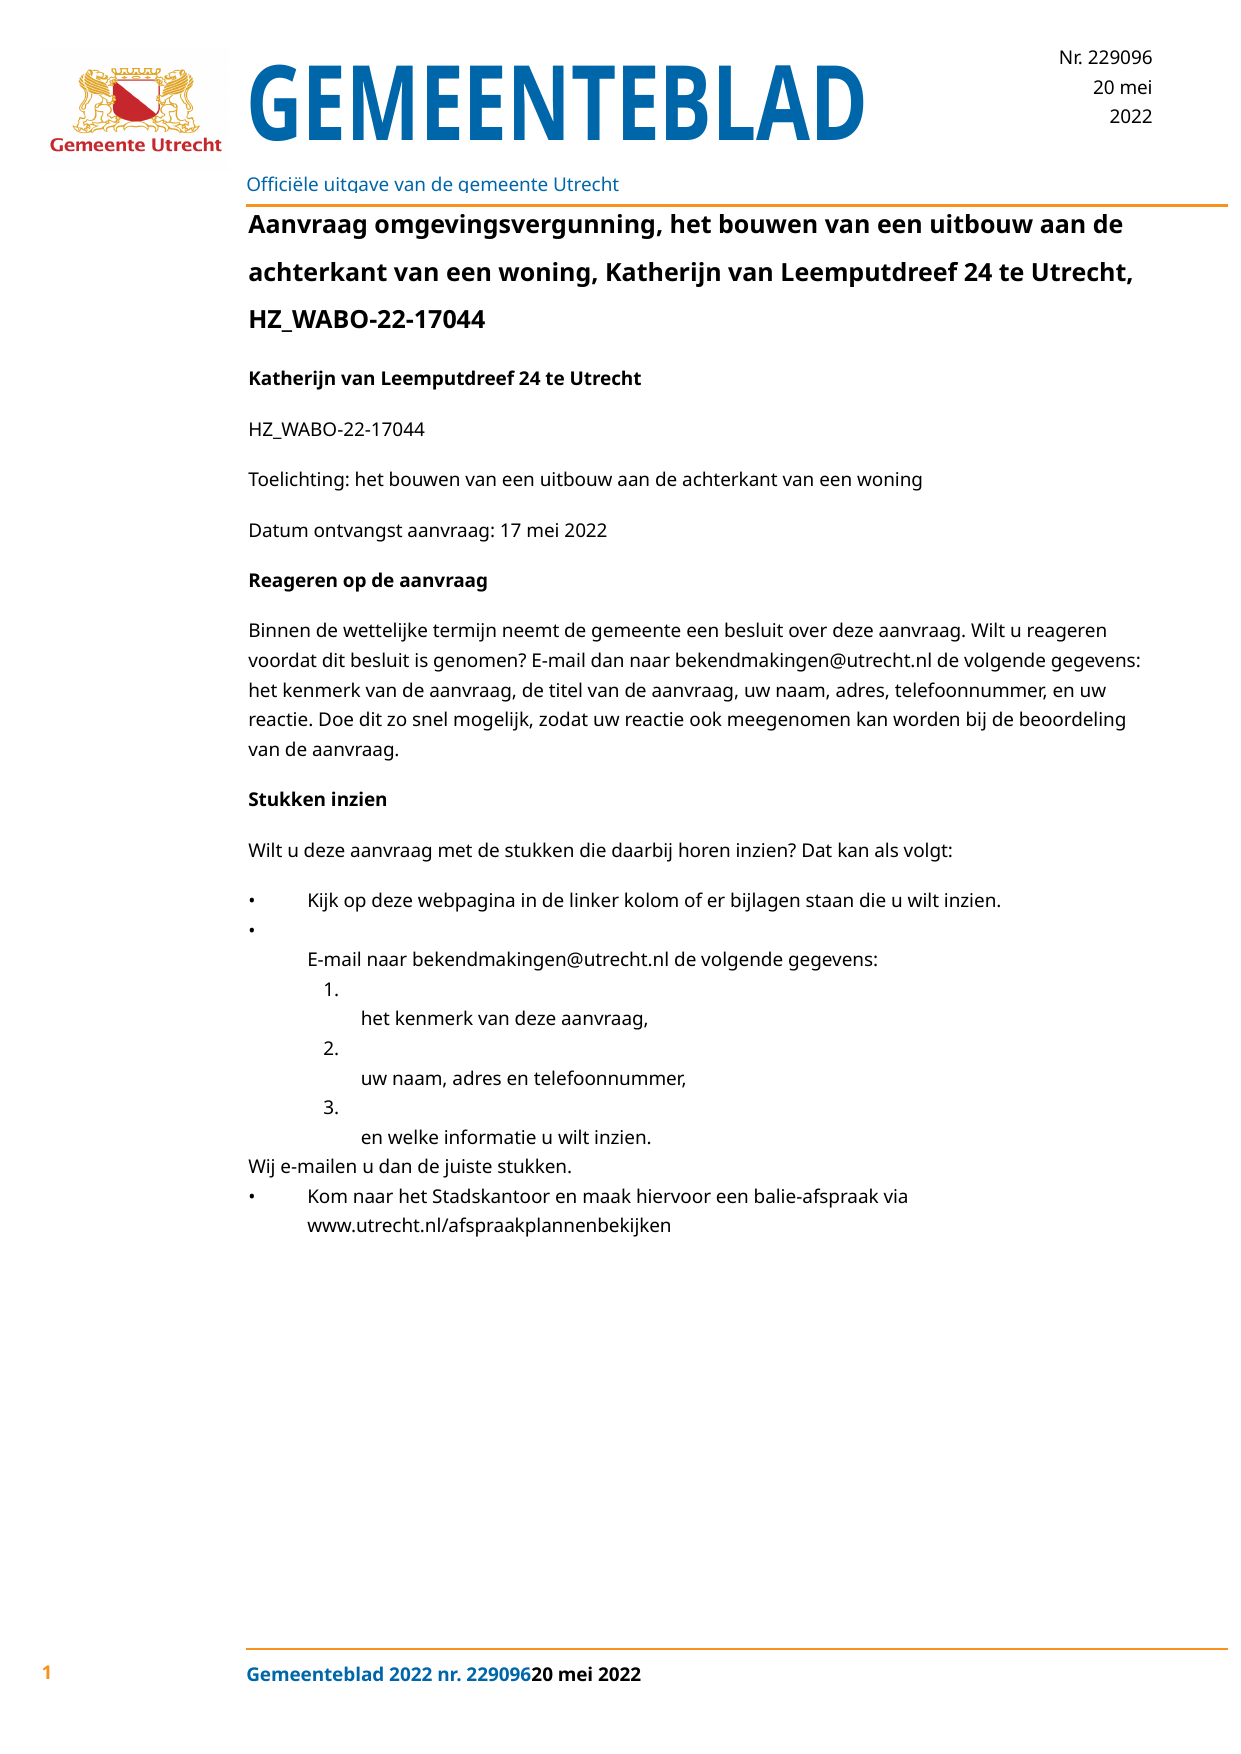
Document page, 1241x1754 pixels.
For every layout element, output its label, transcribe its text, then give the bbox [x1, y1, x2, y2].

text Reageren op de aanvraag [248, 567, 1152, 593]
list Kom naar het Stadskantoor en maak hiervoor een balie-afspraak via www.utrecht.nl/afspraakplannenbekijken [248, 1183, 1152, 1238]
list E-mail naar bekendmakingen@utrecht.nl de volgende gegevens: [248, 946, 1152, 972]
text Katherijn van Leemputdreef 24 te Utrecht [248, 366, 1152, 391]
text HZ_WABO-22-17044 [248, 416, 1152, 442]
text Aanvraag omgevingsvergunning, het bouwen van een uitbouw aan de achterkant van een woning, Katherijn van Leemputdreef 24 te Utrecht, HZ_WABO-22-17044 [248, 207, 1152, 336]
text Binnen de wettelijke termijn neemt de gemeente een besluit over deze aanvraag. Wilt u reageren voordat dit besluit is genomen? E-mail dan naar bekendmakingen@utrecht.nl de volgende gegevens: het kenmerk van de aanvraag, de titel van de aanvraag, uw naam, adres, telefoonnummer, en uw reactie. Doe dit zo snel mogelijk, zodat uw reactie ook meegenomen kan worden bij de beoordeling van de aanvraag. [248, 618, 1152, 762]
picture [41, 47, 231, 172]
text Datum ontvangst aanvraag: 17 mei 2022 [248, 517, 1152, 542]
list het kenmerk van deze aanvraag, [323, 1006, 1152, 1031]
text Stukken inzien [248, 786, 1152, 812]
text Wij e-mailen u dan de juiste stukken. [248, 1153, 1152, 1179]
list uw naam, adres en telefoonnummer, [323, 1065, 1152, 1090]
text Wilt u deze aanvraag met de stukken die daarbij horen inzien? Dat kan als volgt: [248, 837, 1152, 862]
list Kijk op deze webpagina in de linker kolom of er bijlagen staan die u wilt inzien. [248, 887, 1152, 913]
list en welke informatie u wilt inzien. [323, 1124, 1152, 1149]
text Toelichting: het bouwen van een uitbouw aan de achterkant van een woning [248, 466, 1152, 492]
